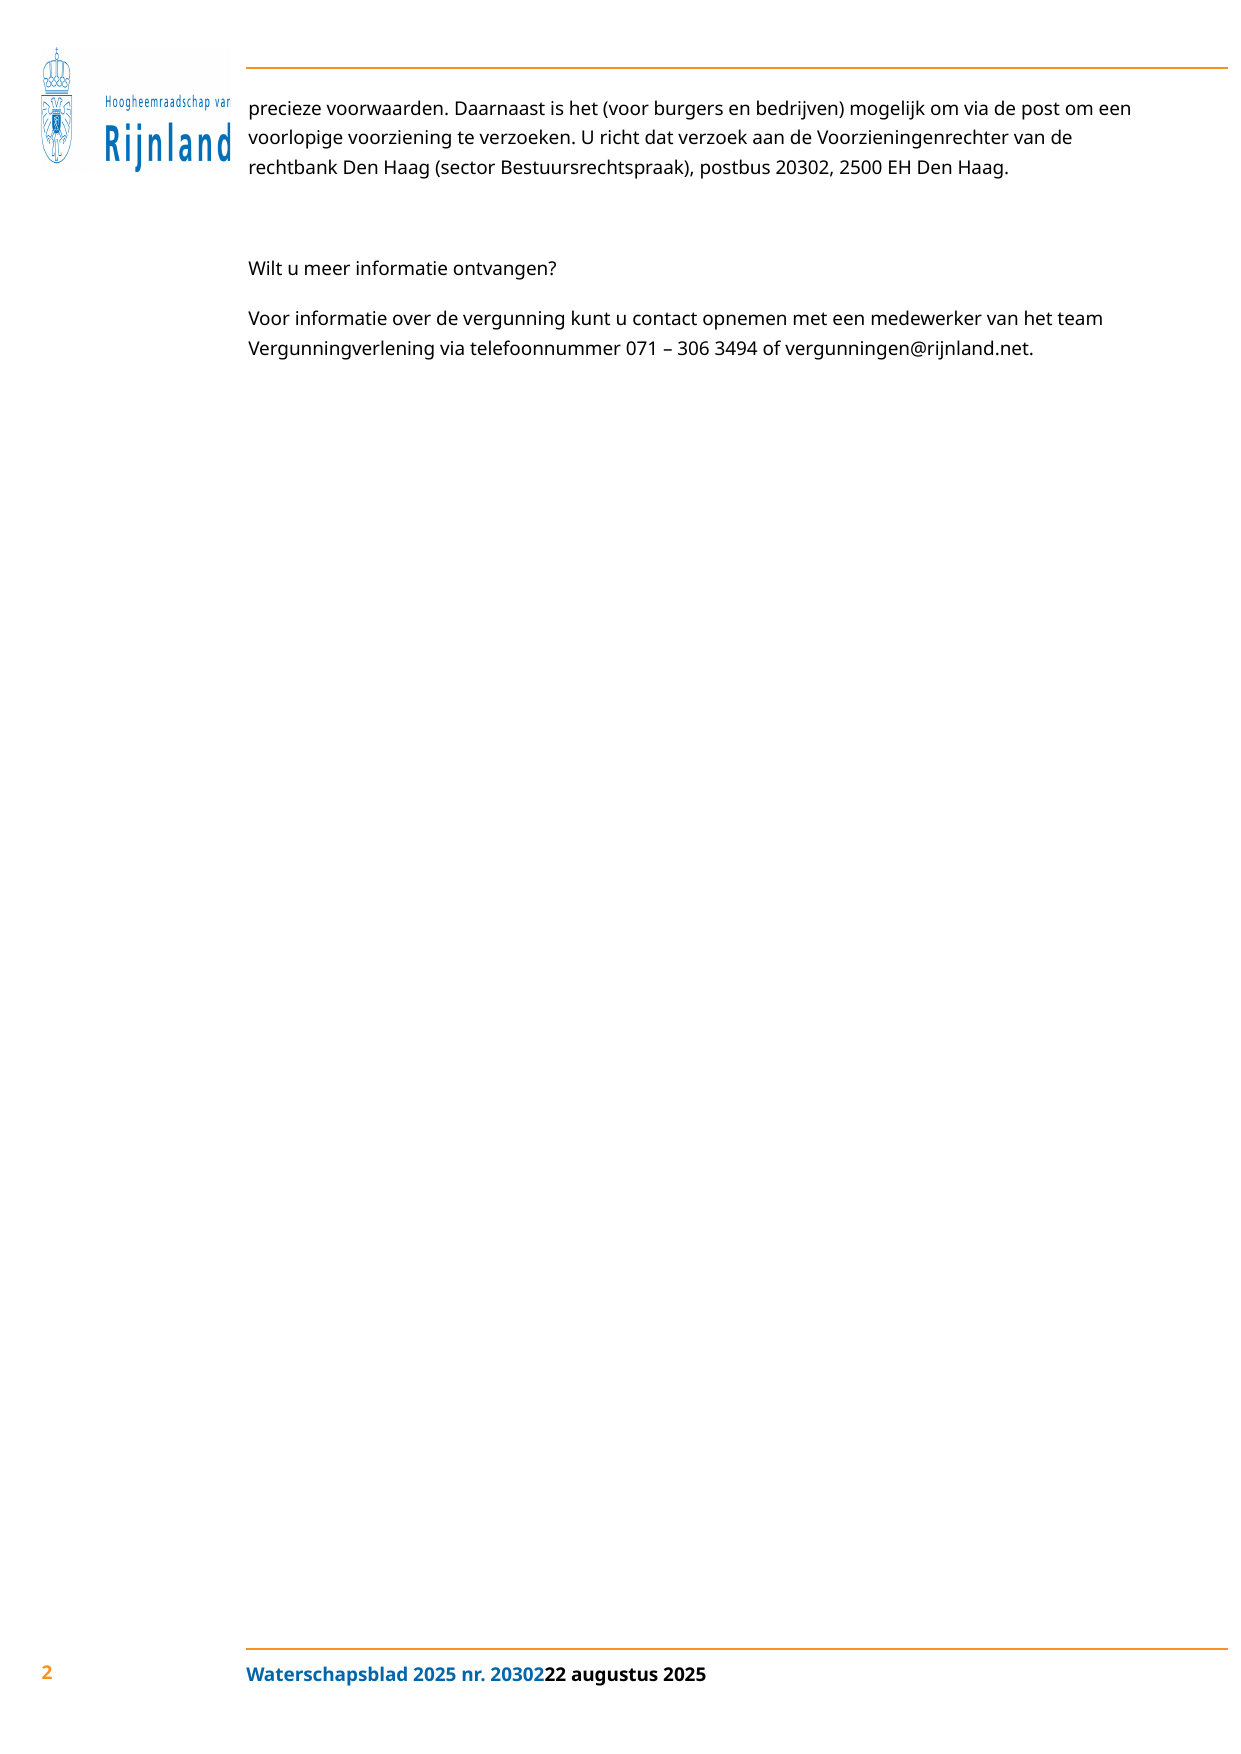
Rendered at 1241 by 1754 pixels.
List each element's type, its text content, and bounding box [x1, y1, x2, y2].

text Wilt u meer informatie ontvangen? [248, 255, 1152, 281]
picture [41, 47, 231, 172]
text precieze voorwaarden. Daarnaast is het (voor burgers en bedrijven) mogelijk om via de post om een voorlopige voorziening te verzoeken. U richt dat verzoek aan de Voorzieningenrechter van de rechtbank Den Haag (sector Bestuursrechtspraak), postbus 20302, 2500 EH Den Haag. [248, 95, 1152, 180]
text Voor informatie over de vergunning kunt u contact opnemen met een medewerker van het team Vergunningverlening via telefoonnummer 071 – 306 3494 of vergunningen@rijnland.net. [248, 305, 1152, 361]
